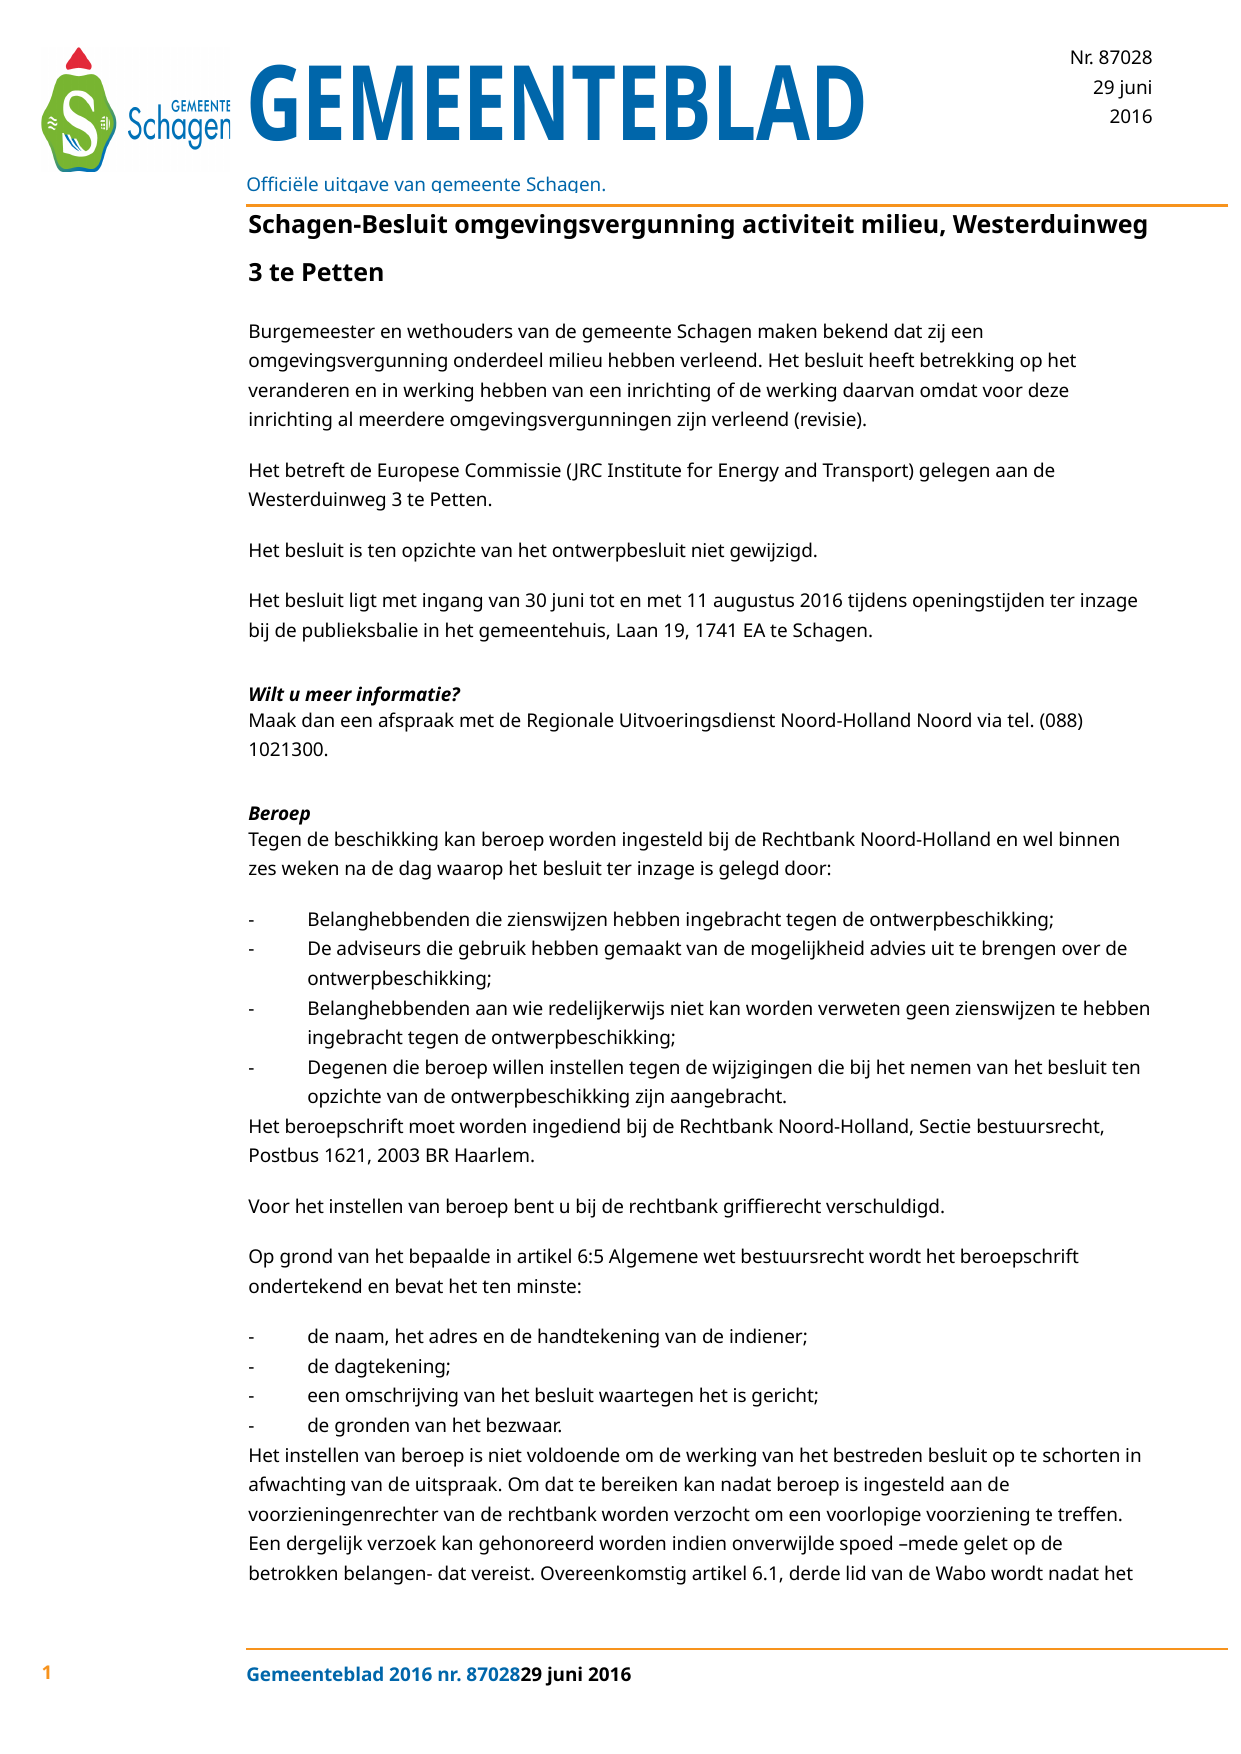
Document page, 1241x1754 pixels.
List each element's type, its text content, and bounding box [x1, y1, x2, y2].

text Het besluit ligt met ingang van 30 juni tot en met 11 augustus 2016 tijdens openingstijden ter inzage bij de publieksbalie in het gemeentehuis, Laan 19, 1741 EA te Schagen. [248, 587, 1152, 643]
list De adviseurs die gebruik hebben gemaakt van de mogelijkheid advies uit te brengen over de ontwerpbeschikking; [248, 936, 1152, 991]
picture [41, 47, 231, 172]
text Het instellen van beroep is niet voldoende om de werking van het bestreden besluit op te schorten in afwachting van de uitspraak. Om dat te bereiken kan nadat beroep is ingesteld aan de voorzieningenrechter van de rechtbank worden verzocht om een voorlopige voorziening te treffen. Een dergelijk verzoek kan gehonoreerd worden indien onverwijlde spoed –mede gelet op de betrokken belangen- dat vereist. Overeenkomstig artikel 6.1, derde lid van de Wabo wordt nadat het [248, 1442, 1152, 1586]
list een omschrijving van het besluit waartegen het is gericht; [248, 1383, 1152, 1408]
list de gronden van het bezwaar. [248, 1412, 1152, 1438]
text Het beroepschrift moet worden ingediend bij de Rechtbank Noord-Holland, Sectie bestuursrecht, Postbus 1621, 2003 BR Haarlem. [248, 1113, 1152, 1168]
list Belanghebbenden aan wie redelijkerwijs niet kan worden verweten geen zienswijzen te hebben ingebracht tegen de ontwerpbeschikking; [248, 995, 1152, 1050]
text Maak dan een afspraak met de Regionale Uitvoeringsdienst Noord-Holland Noord via tel. (088) 1021300. [248, 707, 1152, 762]
list de dagtekening; [248, 1353, 1152, 1379]
text Beroep [248, 800, 1152, 826]
list Degenen die beroep willen instellen tegen de wijzigingen die bij het nemen van het besluit ten opzichte van de ontwerpbeschikking zijn aangebracht. [248, 1054, 1152, 1109]
text Het besluit is ten opzichte van het ontwerpbesluit niet gewijzigd. [248, 537, 1152, 563]
list Belanghebbenden die zienswijzen hebben ingebracht tegen de ontwerpbeschikking; [248, 906, 1152, 932]
text Het betreft de Europese Commissie (JRC Institute for Energy and Transport) gelegen aan de Westerduinweg 3 te Petten. [248, 457, 1152, 512]
text Wilt u meer informatie? [248, 681, 1152, 707]
list de naam, het adres en de handtekening van de indiener; [248, 1323, 1152, 1349]
text Schagen-Besluit omgevingsvergunning activiteit milieu, Westerduinweg 3 te Petten [248, 207, 1152, 288]
text Tegen de beschikking kan beroep worden ingesteld bij de Rechtbank Noord-Holland en wel binnen zes weken na de dag waarop het besluit ter inzage is gelegd door: [248, 826, 1152, 881]
text Op grond van het bepaalde in artikel 6:5 Algemene wet bestuursrecht wordt het beroepschrift ondertekend en bevat het ten minste: [248, 1243, 1152, 1299]
text Burgemeester en wethouders van de gemeente Schagen maken bekend dat zij een omgevingsvergunning onderdeel milieu hebben verleend. Het besluit heeft betrekking op het veranderen en in werking hebben van een inrichting of de werking daarvan omdat voor deze inrichting al meerdere omgevingsvergunningen zijn verleend (revisie). [248, 318, 1152, 432]
text Voor het instellen van beroep bent u bij de rechtbank griffierecht verschuldigd. [248, 1193, 1152, 1219]
